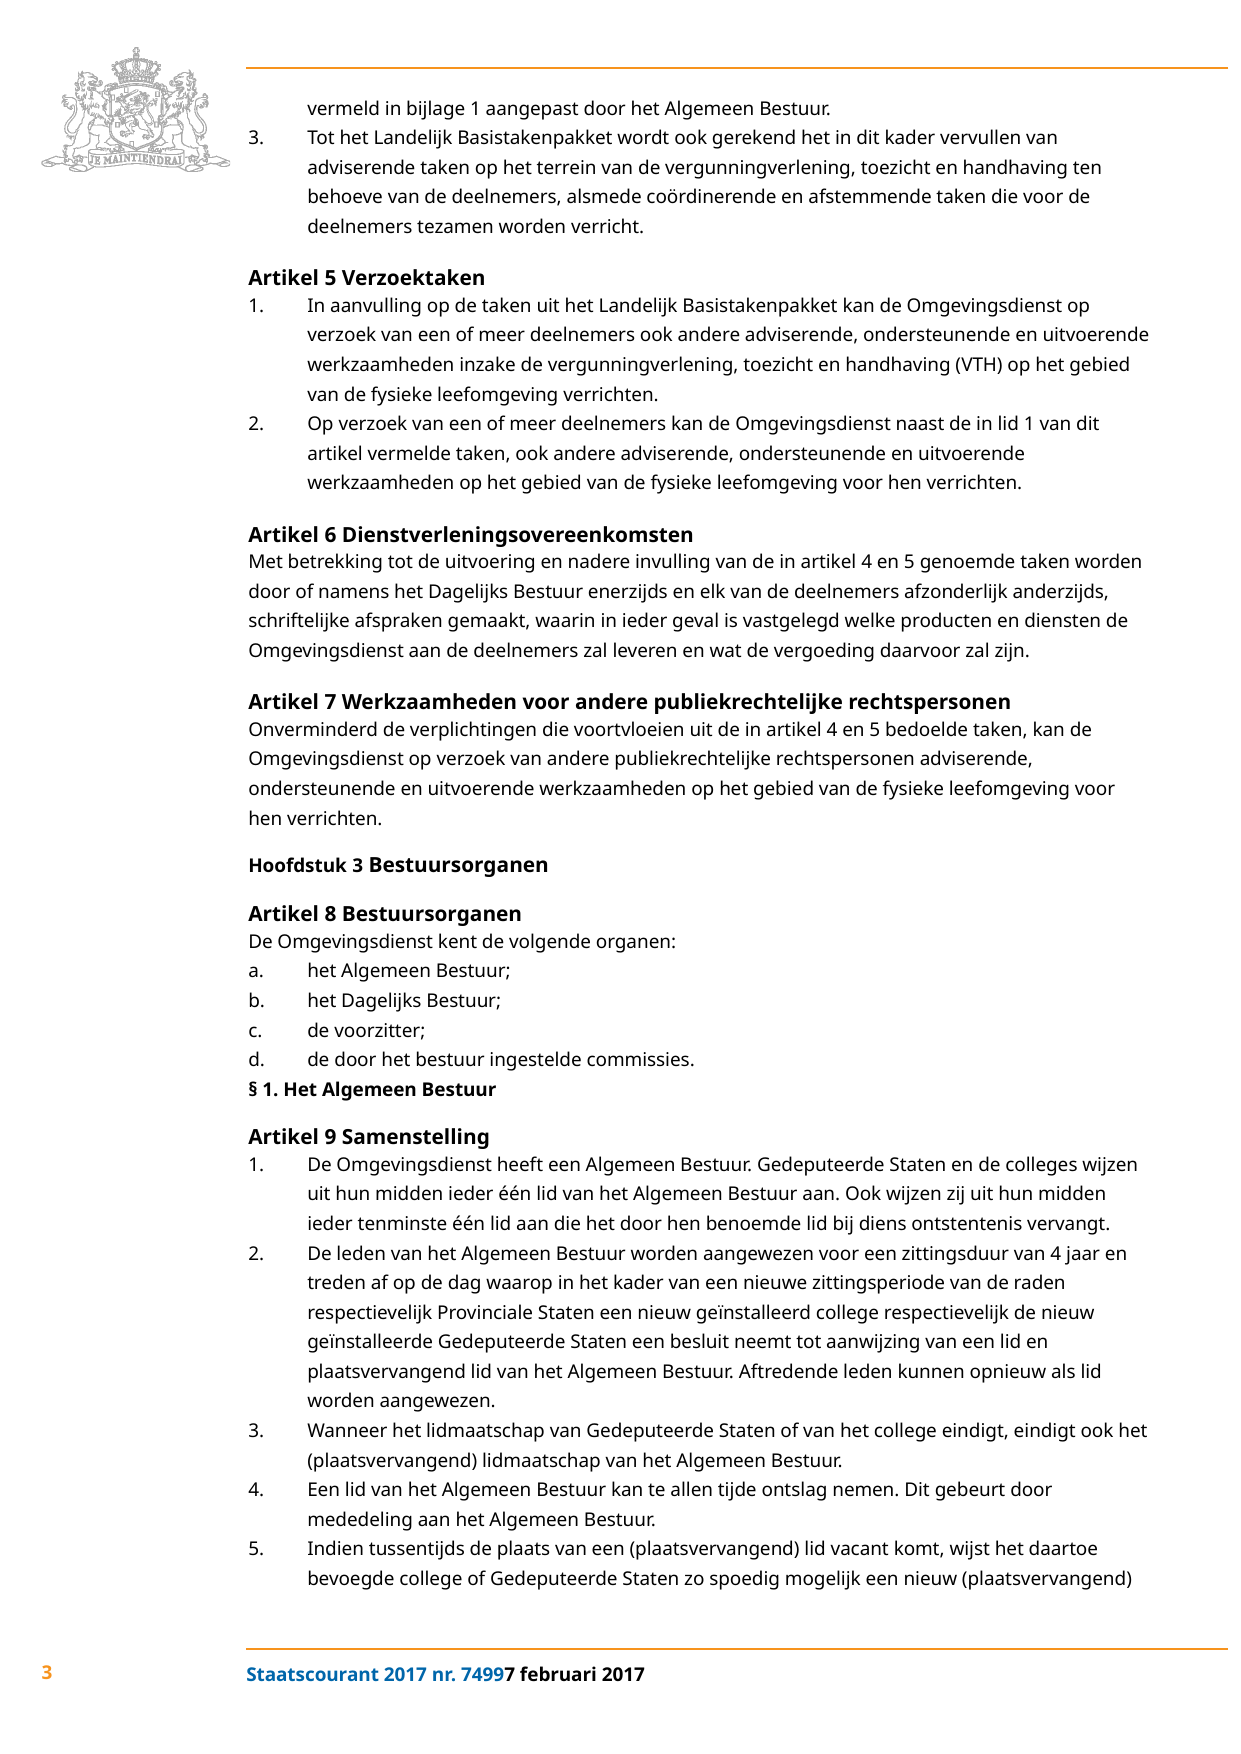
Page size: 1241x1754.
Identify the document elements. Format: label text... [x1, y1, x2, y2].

list het Algemeen Bestuur; [248, 958, 1152, 983]
list De leden van het Algemeen Bestuur worden aangewezen voor een zittingsduur van 4 jaar en treden af op de dag waarop in het kader van een nieuwe zittingsperiode van de raden respectievelijk Provinciale Staten een nieuw geïnstalleerd college respectievelijk de nieuw geïnstalleerde Gedeputeerde Staten een besluit neemt tot aanwijzing van een lid en plaatsvervangend lid van het Algemeen Bestuur. Aftredende leden kunnen opnieuw als lid worden aangewezen. [248, 1240, 1152, 1413]
text Artikel 6 Dienstverleningsovereenkomsten [248, 520, 1152, 548]
text Onverminderd de verplichtingen die voortvloeien uit de in artikel 4 en 5 bedoelde taken, kan de Omgevingsdienst op verzoek van andere publiekrechtelijke rechtspersonen adviserende, ondersteunende en uitvoerende werkzaamheden op het gebied van de fysieke leefomgeving voor hen verrichten. [248, 716, 1152, 830]
list De Omgevingsdienst heeft een Algemeen Bestuur. Gedeputeerde Staten en de colleges wijzen uit hun midden ieder één lid van het Algemeen Bestuur aan. Ook wijzen zij uit hun midden ieder tenminste één lid aan die het door hen benoemde lid bij diens ontstentenis vervangt. [248, 1151, 1152, 1236]
text § 1. Het Algemeen Bestuur [248, 1076, 1152, 1102]
list vermeld in bijlage 1 aangepast door het Algemeen Bestuur. [248, 95, 1152, 121]
text Hoofdstuk 3 Bestuursorganen [248, 850, 1152, 879]
text Met betrekking tot de uitvoering en nadere invulling van de in artikel 4 en 5 genoemde taken worden door of namens het Dagelijks Bestuur enerzijds en elk van de deelnemers afzonderlijk anderzijds, schriftelijke afspraken gemaakt, waarin in ieder geval is vastgelegd welke producten en diensten de Omgevingsdienst aan de deelnemers zal leveren en wat de vergoeding daarvoor zal zijn. [248, 548, 1152, 663]
text Artikel 7 Werkzaamheden voor andere publiekrechtelijke rechtspersonen [248, 687, 1152, 716]
list Een lid van het Algemeen Bestuur kan te allen tijde ontslag nemen. Dit gebeurt door mededeling aan het Algemeen Bestuur. [248, 1476, 1152, 1532]
text De Omgevingsdienst kent de volgende organen: [248, 928, 1152, 954]
list het Dagelijks Bestuur; [248, 987, 1152, 1013]
list Op verzoek van een of meer deelnemers kan de Omgevingsdienst naast de in lid 1 van dit artikel vermelde taken, ook andere adviserende, ondersteunende en uitvoerende werkzaamheden op het gebied van de fysieke leefomgeving voor hen verrichten. [248, 410, 1152, 495]
list Indien tussentijds de plaats van een (plaatsvervangend) lid vacant komt, wijst het daartoe bevoegde college of Gedeputeerde Staten zo spoedig mogelijk een nieuw (plaatsvervangend) [248, 1536, 1152, 1591]
text Artikel 8 Bestuursorganen [248, 899, 1152, 928]
list de voorzitter; [248, 1017, 1152, 1042]
list Wanneer het lidmaatschap van Gedeputeerde Staten of van het college eindigt, eindigt ook het (plaatsvervangend) lidmaatschap van het Algemeen Bestuur. [248, 1417, 1152, 1472]
text Artikel 9 Samenstelling [248, 1122, 1152, 1151]
list de door het bestuur ingestelde commissies. [248, 1046, 1152, 1072]
text Artikel 5 Verzoektaken [248, 263, 1152, 292]
list In aanvulling op de taken uit het Landelijk Basistakenpakket kan de Omgevingsdienst op verzoek van een of meer deelnemers ook andere adviserende, ondersteunende en uitvoerende werkzaamheden inzake de vergunningverlening, toezicht en handhaving (VTH) op het gebied van de fysieke leefomgeving verrichten. [248, 292, 1152, 406]
list Tot het Landelijk Basistakenpakket wordt ook gerekend het in dit kader vervullen van adviserende taken op het terrein van de vergunningverlening, toezicht en handhaving ten behoeve van de deelnemers, alsmede coördinerende en afstemmende taken die voor de deelnemers tezamen worden verricht. [248, 124, 1152, 239]
picture [41, 47, 231, 172]
